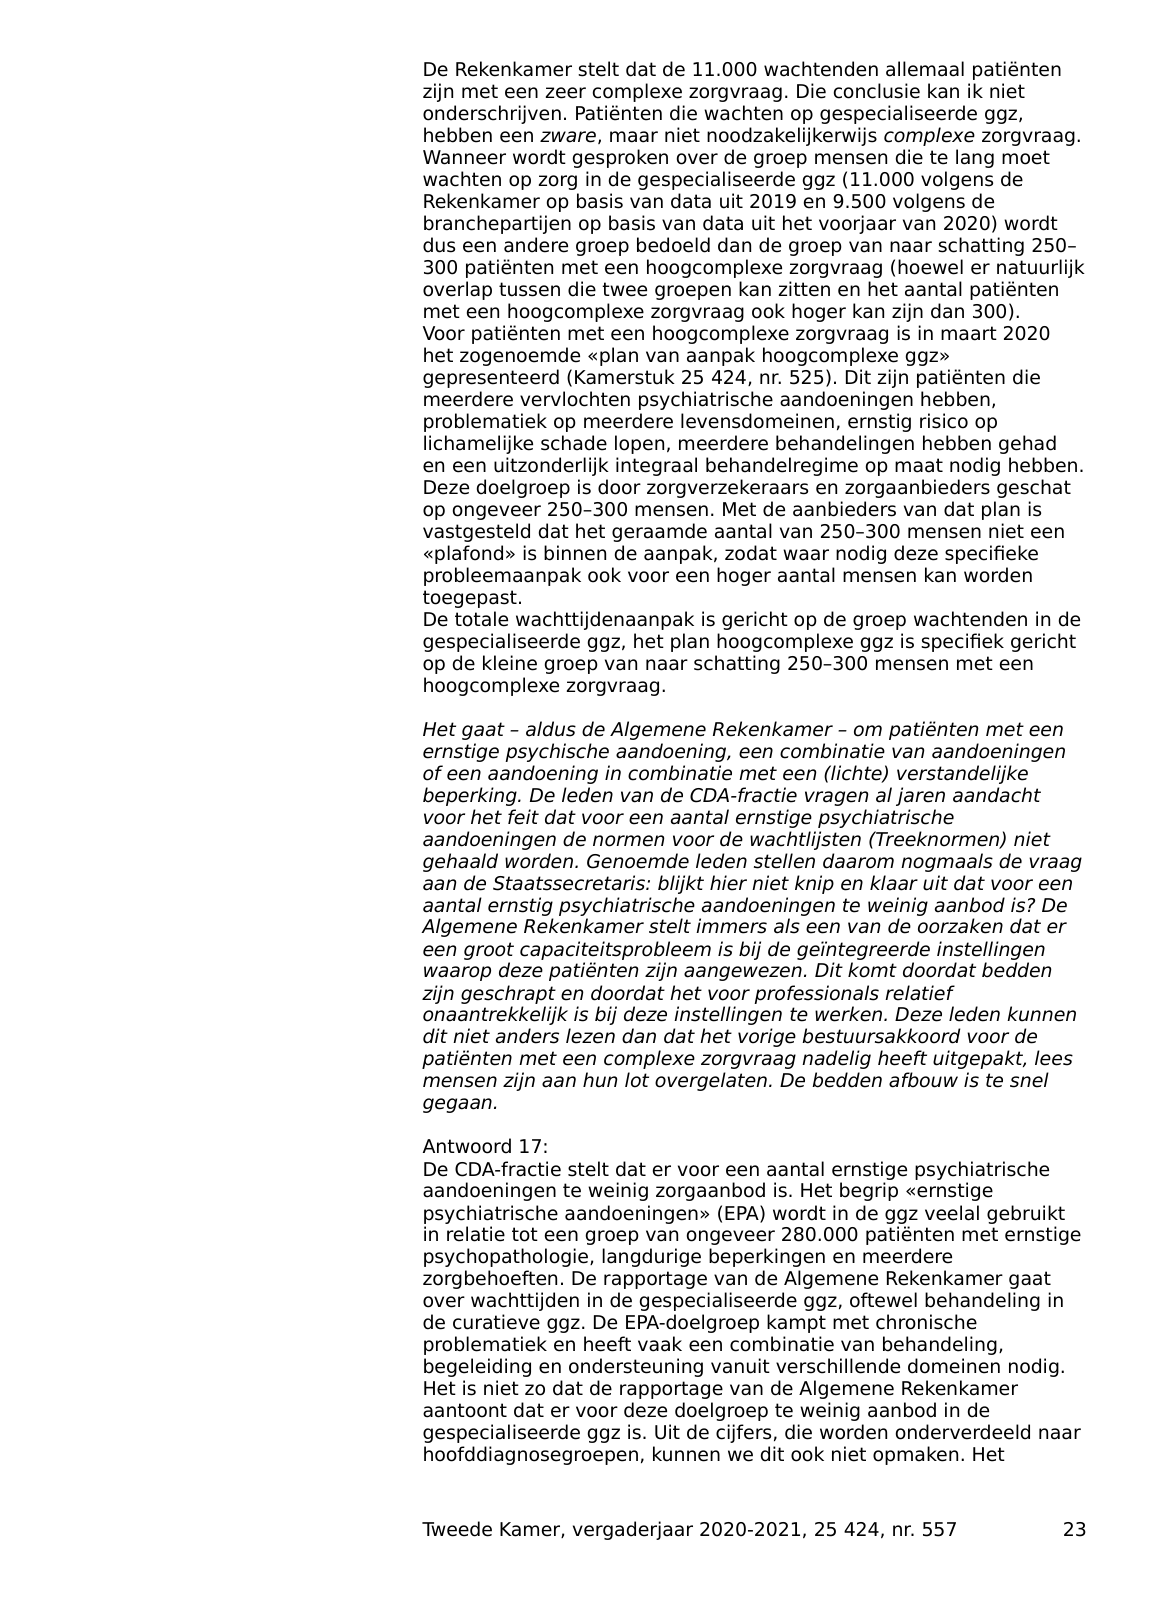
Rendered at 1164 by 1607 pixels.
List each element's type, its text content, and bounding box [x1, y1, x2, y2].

text De CDA-fractie stelt dat er voor een aantal ernstige psychiatrische aandoeningen te weinig zorgaanbod is. Het begrip «ernstige psychiatrische aandoeningen» (EPA) wordt in de ggz veelal gebruikt in relatie tot een groep van ongeveer 280.000 patiënten met ernstige psychopathologie, langdurige beperkingen en meerdere zorgbehoeften. De rapportage van de Algemene Rekenkamer gaat over wachttijden in de gespecialiseerde ggz, oftewel behandeling in de curatieve ggz. De EPA-doelgroep kampt met chronische problematiek en heeft vaak een combinatie van behandeling, begeleiding en ondersteuning vanuit verschillende domeinen nodig. Het is niet zo dat de rapportage van de Algemene Rekenkamer aantoont dat er voor deze doelgroep te weinig aanbod in de gespecialiseerde ggz is. Uit de cijfers, die worden onderverdeeld naar hoofddiagnosegroepen, kunnen we dit ook niet opmaken. Het [422, 1158, 1087, 1466]
text Voor patiënten met een hoogcomplexe zorgvraag is in maart 2020 het zogenoemde «plan van aanpak hoogcomplexe ggz» gepresenteerd (Kamerstuk 25 424, nr. 525). Dit zijn patiënten die meerdere vervlochten psychiatrische aandoeningen hebben, problematiek op meerdere levensdomeinen, ernstig risico op lichamelijke schade lopen, meerdere behandelingen hebben gehad en een uitzonderlijk integraal behandelregime op maat nodig hebben. Deze doelgroep is door zorgverzekeraars en zorgaanbieders geschat op ongeveer 250–300 mensen. Met de aanbieders van dat plan is vastgesteld dat het geraamde aantal van 250–300 mensen niet een «plafond» is binnen de aanpak, zodat waar nodig deze specifieke probleemaanpak ook voor een hoger aantal mensen kan worden toegepast. [422, 323, 1087, 608]
text Het gaat – aldus de Algemene Rekenkamer – om patiënten met een ernstige psychische aandoening, een combinatie van aandoeningen of een aandoening in combinatie met een (lichte) verstandelijke beperking. De leden van de CDA-fractie vragen al jaren aandacht voor het feit dat voor een aantal ernstige psychiatrische aandoeningen de normen voor de wachtlijsten (Treeknormen) niet gehaald worden. Genoemde leden stellen daarom nogmaals de vraag aan de Staatssecretaris: blijkt hier niet knip en klaar uit dat voor een aantal ernstig psychiatrische aandoeningen te weinig aanbod is? De Algemene Rekenkamer stelt immers als een van de oorzaken dat er een groot capaciteitsprobleem is bij de geïntegreerde instellingen waarop deze patiënten zijn aangewezen. Dit komt doordat bedden zijn geschrapt en doordat het voor professionals relatief onaantrekkelijk is bij deze instellingen te werken. Deze leden kunnen dit niet anders lezen dan dat het vorige bestuursakkoord voor de patiënten met een complexe zorgvraag nadelig heeft uitgepakt, lees mensen zijn aan hun lot overgelaten. De bedden afbouw is te snel gegaan. [422, 719, 1087, 1114]
text De totale wachttijdenaanpak is gericht op de groep wachtenden in de gespecialiseerde ggz, het plan hoogcomplexe ggz is specifiek gericht op de kleine groep van naar schatting 250–300 mensen met een hoogcomplexe zorgvraag. [422, 608, 1087, 696]
text De Rekenkamer stelt dat de 11.000 wachtenden allemaal patiënten zijn met een zeer complexe zorgvraag. Die conclusie kan ik niet onderschrijven. Patiënten die wachten op gespecialiseerde ggz, hebben een zware, maar niet noodzakelijkerwijs complexe zorgvraag. Wanneer wordt gesproken over de groep mensen die te lang moet wachten op zorg in de gespecialiseerde ggz (11.000 volgens de Rekenkamer op basis van data uit 2019 en 9.500 volgens de branchepartijen op basis van data uit het voorjaar van 2020) wordt dus een andere groep bedoeld dan de groep van naar schatting 250–300 patiënten met een hoogcomplexe zorgvraag (hoewel er natuurlijk overlap tussen die twee groepen kan zitten en het aantal patiënten met een hoogcomplexe zorgvraag ook hoger kan zijn dan 300). [422, 59, 1087, 323]
text Antwoord 17: [422, 1136, 1087, 1158]
